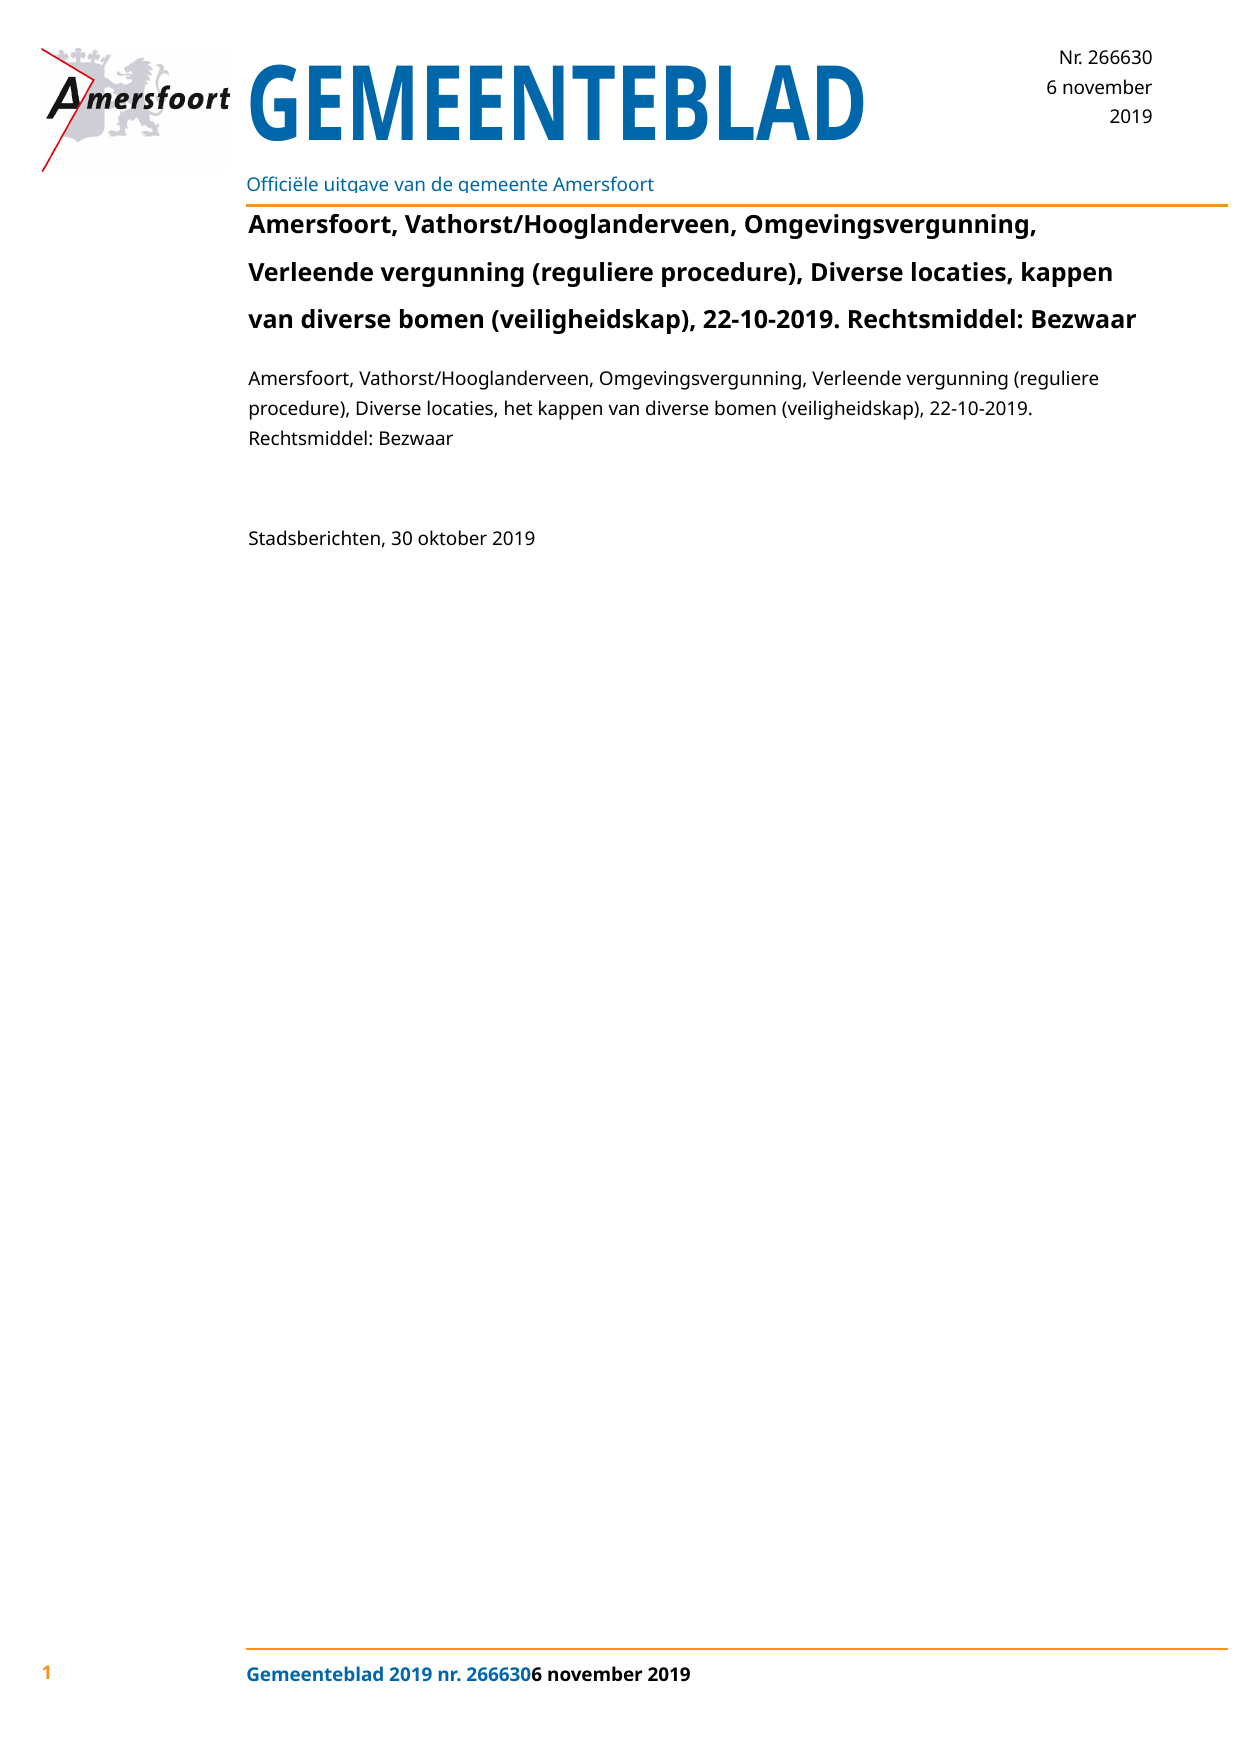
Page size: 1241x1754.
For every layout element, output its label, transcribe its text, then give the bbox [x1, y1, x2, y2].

text Amersfoort, Vathorst/Hooglanderveen, Omgevingsvergunning, Verleende vergunning (reguliere procedure), Diverse locaties, het kappen van diverse bomen (veiligheidskap), 22-10-2019. Rechtsmiddel: Bezwaar [248, 366, 1152, 450]
text Stadsberichten, 30 oktober 2019 [248, 526, 1152, 551]
text Amersfoort, Vathorst/Hooglanderveen, Omgevingsvergunning, Verleende vergunning (reguliere procedure), Diverse locaties, kappen van diverse bomen (veiligheidskap), 22-10-2019. Rechtsmiddel: Bezwaar [248, 207, 1152, 336]
picture [41, 47, 231, 172]
